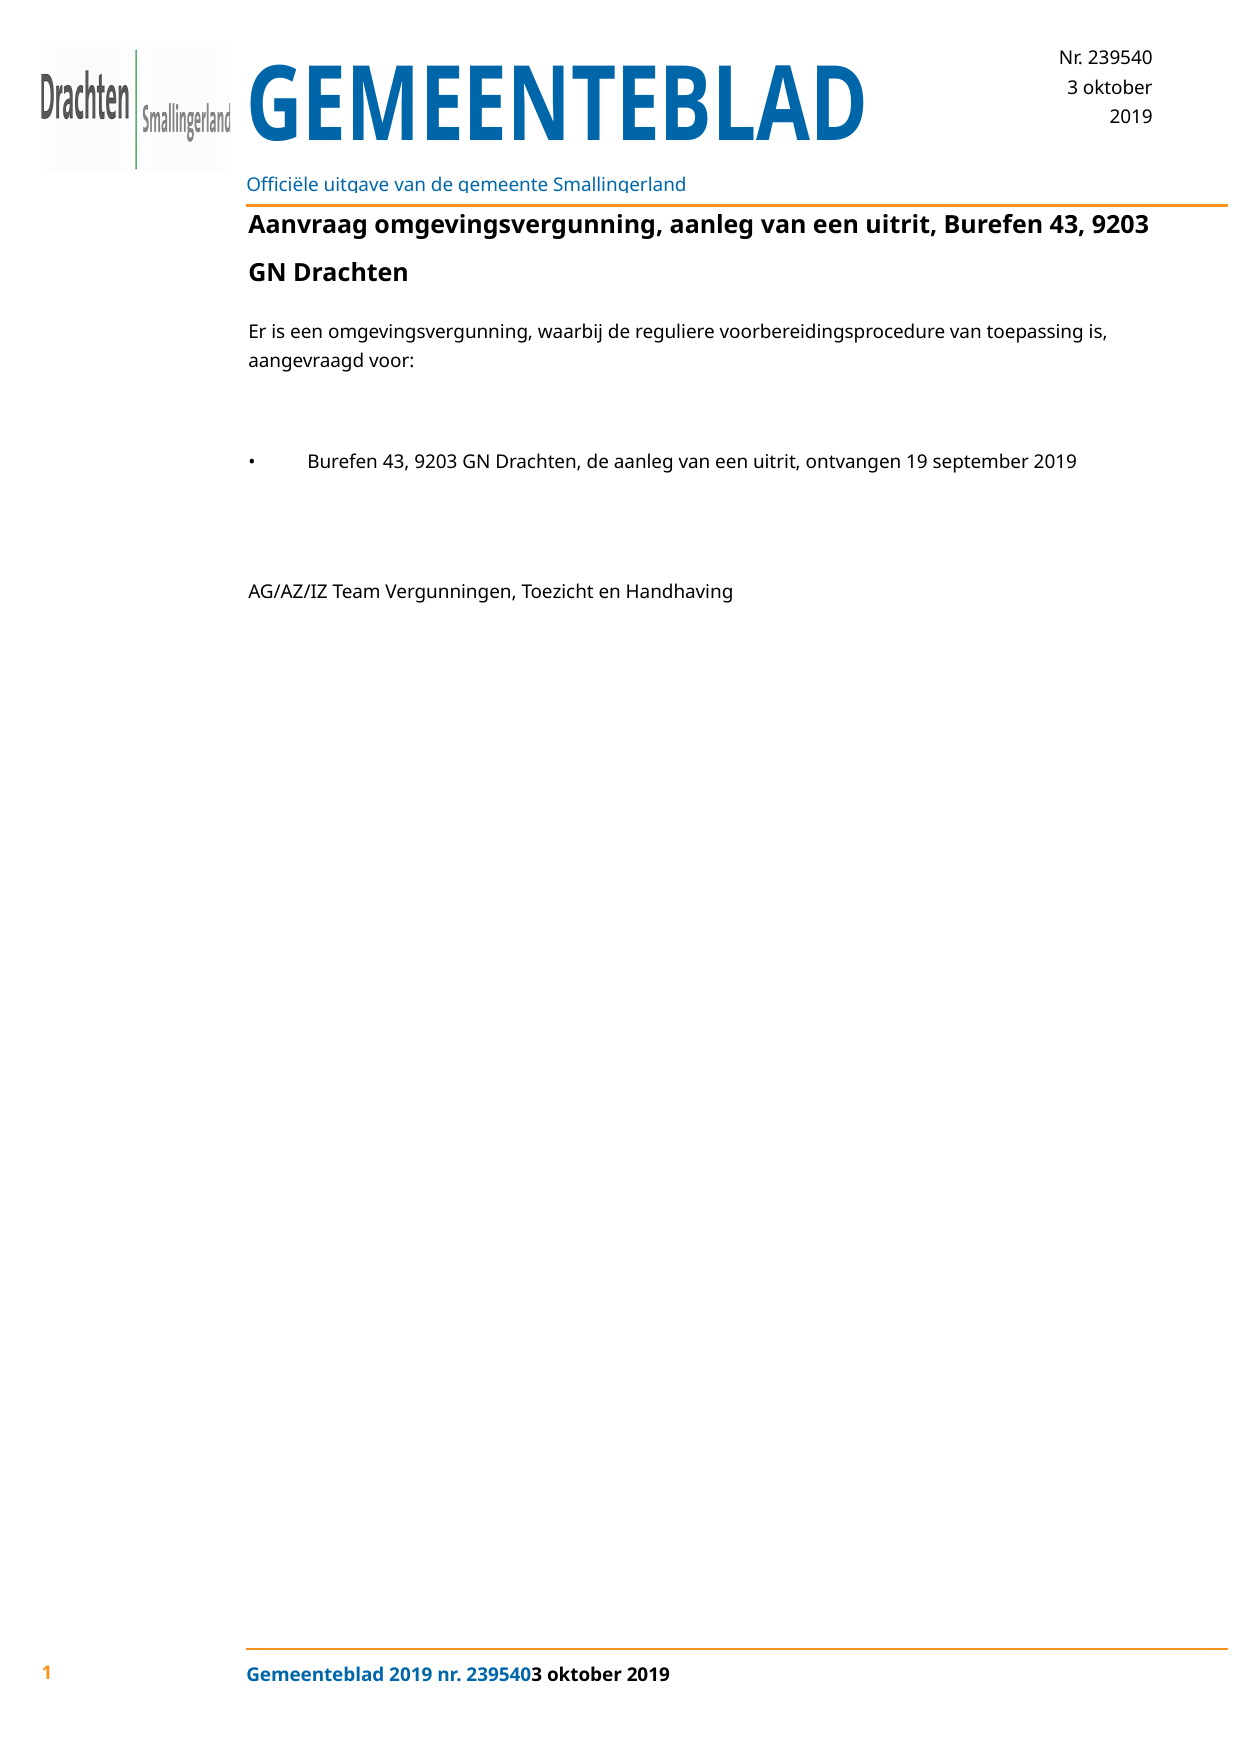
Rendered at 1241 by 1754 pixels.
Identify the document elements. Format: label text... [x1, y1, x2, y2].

list Burefen 43, 9203 GN Drachten, de aanleg van een uitrit, ontvangen 19 september 2019 [248, 448, 1152, 474]
text Er is een omgevingsvergunning, waarbij de reguliere voorbereidingsprocedure van toepassing is, aangevraagd voor: [248, 318, 1152, 373]
picture [41, 47, 231, 172]
text Aanvraag omgevingsvergunning, aanleg van een uitrit, Burefen 43, 9203 GN Drachten [248, 207, 1152, 288]
text AG/AZ/IZ Team Vergunningen, Toezicht en Handhaving [248, 579, 1152, 604]
